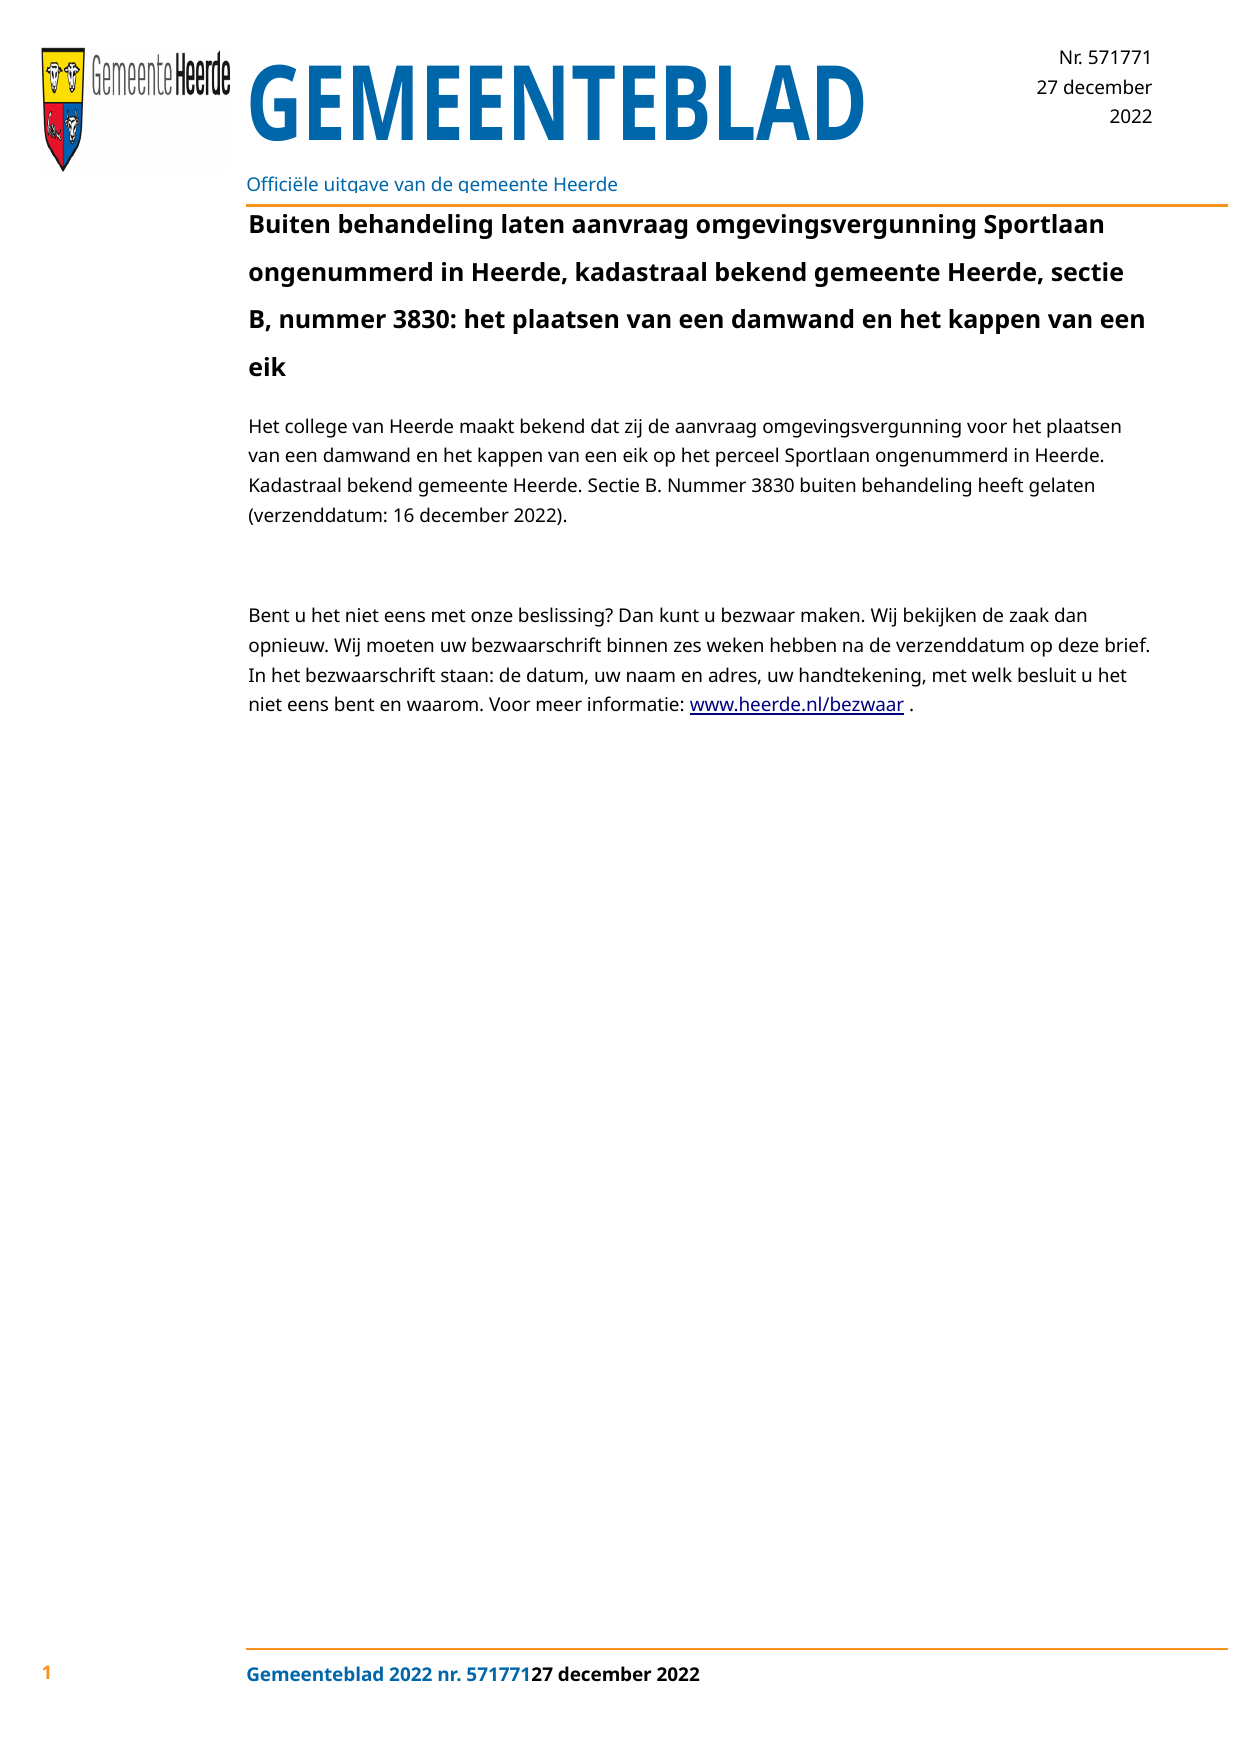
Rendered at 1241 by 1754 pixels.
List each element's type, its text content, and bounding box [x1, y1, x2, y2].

text Het college van Heerde maakt bekend dat zij de aanvraag omgevingsvergunning voor het plaatsen van een damwand en het kappen van een eik op het perceel Sportlaan ongenummerd in Heerde. Kadastraal bekend gemeente Heerde. Sectie B. Nummer 3830 buiten behandeling heeft gelaten (verzenddatum: 16 december 2022). [248, 413, 1152, 528]
text Buiten behandeling laten aanvraag omgevingsvergunning Sportlaan ongenummerd in Heerde, kadastraal bekend gemeente Heerde, sectie B, nummer 3830: het plaatsen van een damwand en het kappen van een eik [248, 207, 1152, 384]
picture [41, 47, 231, 172]
text Bent u het niet eens met onze beslissing? Dan kunt u bezwaar maken. Wij bekijken de zaak dan opnieuw. Wij moeten uw bezwaarschrift binnen zes weken hebben na de verzenddatum op deze brief. In het bezwaarschrift staan: de datum, uw naam en adres, uw handtekening, met welk besluit u het niet eens bent en waarom. Voor meer informatie: www.heerde.nl/bezwaar . [248, 603, 1152, 717]
